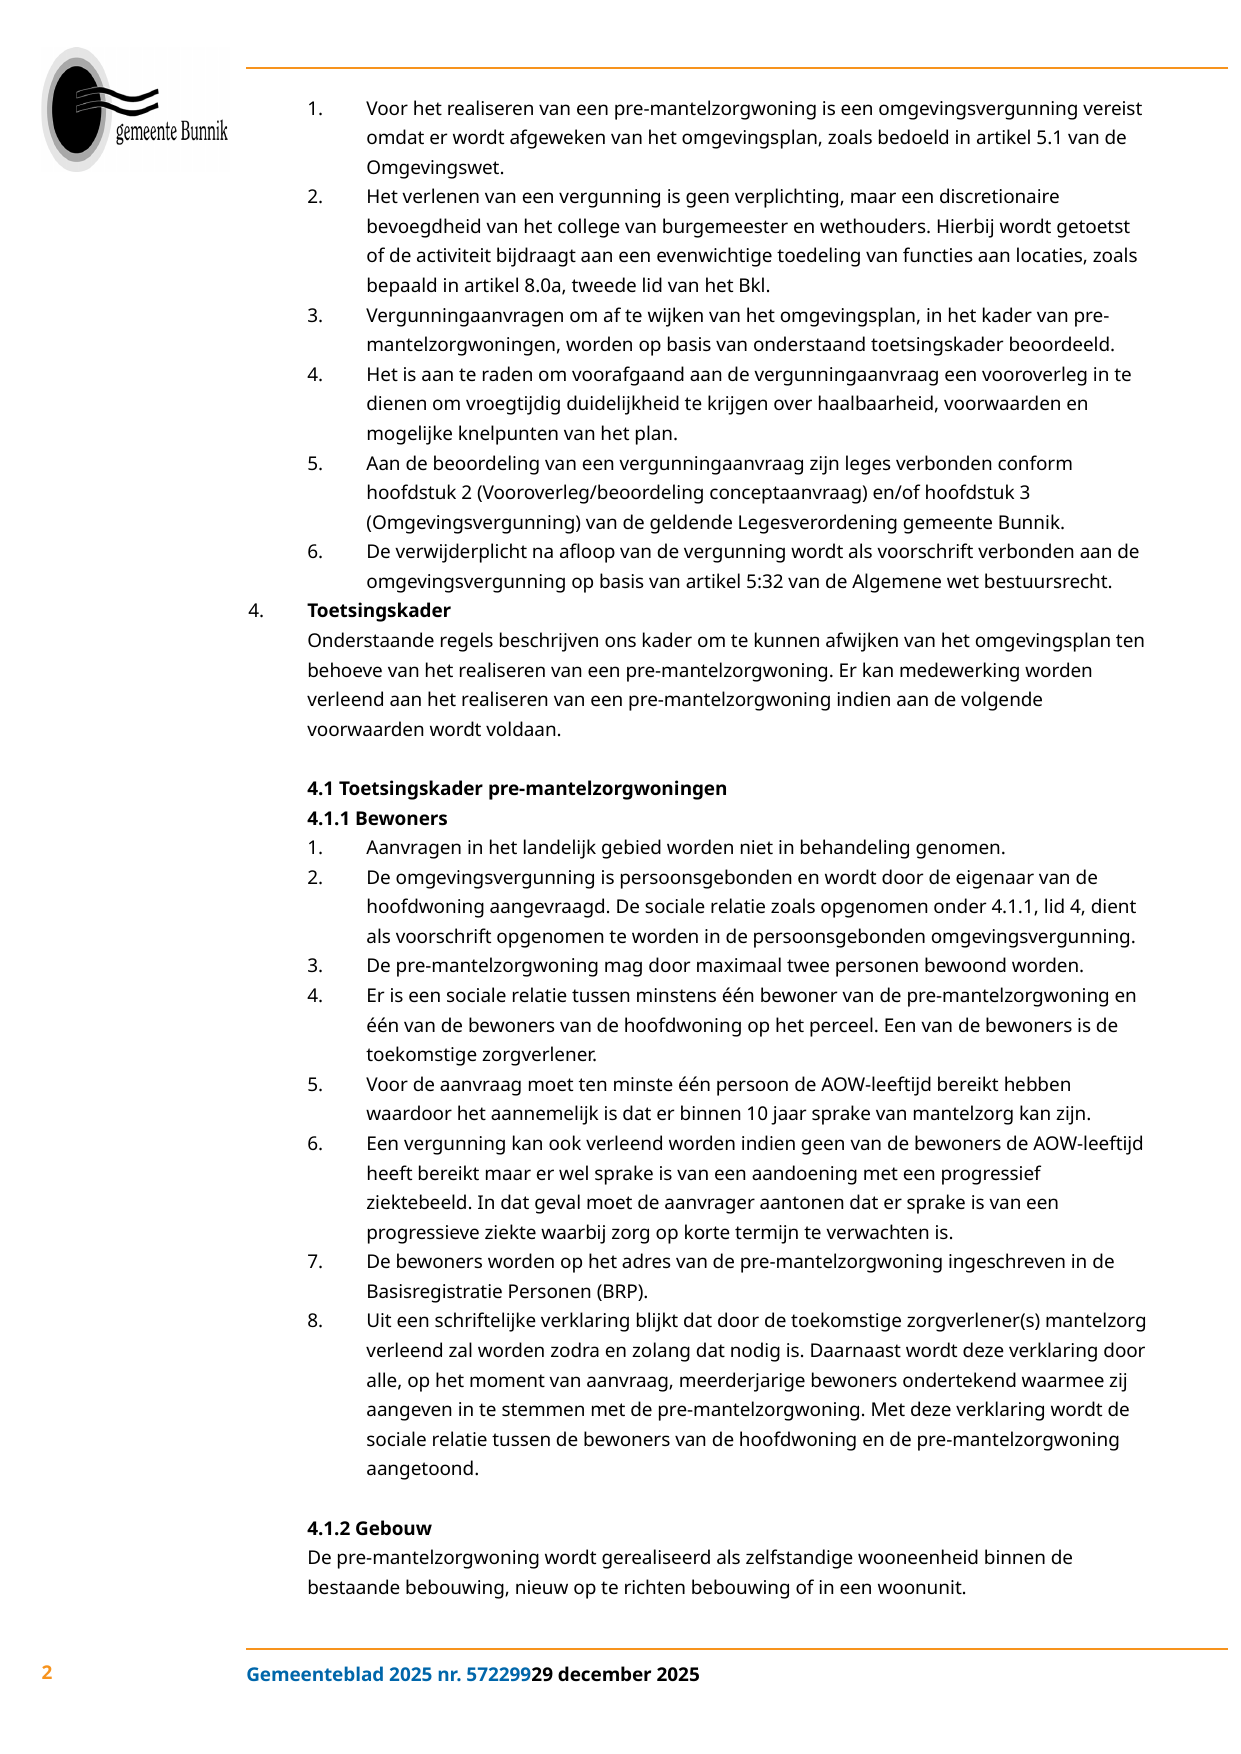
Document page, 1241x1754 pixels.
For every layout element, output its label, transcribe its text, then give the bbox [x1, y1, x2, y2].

list Toetsingskader [248, 598, 1152, 623]
list De omgevingsvergunning is persoonsgebonden en wordt door de eigenaar van de hoofdwoning aangevraagd. De sociale relatie zoals opgenomen onder 4.1.1, lid 4, dient als voorschrift opgenomen te worden in de persoonsgebonden omgevingsvergunning. [307, 864, 1152, 949]
picture [41, 47, 231, 172]
list Voor de aanvraag moet ten minste één persoon de AOW-leeftijd bereikt hebben waardoor het aannemelijk is dat er binnen 10 jaar sprake van mantelzorg kan zijn. [307, 1071, 1152, 1126]
list Uit een schriftelijke verklaring blijkt dat door de toekomstige zorgverlener(s) mantelzorg verleend zal worden zodra en zolang dat nodig is. Daarnaast wordt deze verklaring door alle, op het moment van aanvraag, meerderjarige bewoners ondertekend waarmee zij aangeven in te stemmen met de pre-mantelzorgwoning. Met deze verklaring wordt de sociale relatie tussen de bewoners van de hoofdwoning en de pre-mantelzorgwoning aangetoond. [307, 1308, 1152, 1481]
list Voor het realiseren van een pre-mantelzorgwoning is een omgevingsvergunning vereist omdat er wordt afgeweken van het omgevingsplan, zoals bedoeld in artikel 5.1 van de Omgevingswet. [307, 95, 1152, 180]
list Er is een sociale relatie tussen minstens één bewoner van de pre-mantelzorgwoning en één van de bewoners van de hoofdwoning op het perceel. Een van de bewoners is de toekomstige zorgverlener. [307, 982, 1152, 1067]
list Onderstaande regels beschrijven ons kader om te kunnen afwijken van het omgevingsplan ten behoeve van het realiseren van een pre-mantelzorgwoning. Er kan medewerking worden verleend aan het realiseren van een pre-mantelzorgwoning indien aan de volgende voorwaarden wordt voldaan. [248, 627, 1152, 742]
list 4.1.1 Bewoners [248, 805, 1152, 831]
list 4.1 Toetsingskader pre-mantelzorgwoningen [248, 775, 1152, 801]
list Aan de beoordeling van een vergunningaanvraag zijn leges verbonden conform hoofdstuk 2 (Vooroverleg/beoordeling conceptaanvraag) en/of hoofdstuk 3 (Omgevingsvergunning) van de geldende Legesverordening gemeente Bunnik. [307, 450, 1152, 535]
list Aanvragen in het landelijk gebied worden niet in behandeling genomen. [307, 834, 1152, 860]
list Vergunningaanvragen om af te wijken van het omgevingsplan, in het kader van pre-mantelzorgwoningen, worden op basis van onderstaand toetsingskader beoordeeld. [307, 302, 1152, 357]
list Een vergunning kan ook verleend worden indien geen van de bewoners de AOW-leeftijd heeft bereikt maar er wel sprake is van een aandoening met een progressief ziektebeeld. In dat geval moet de aanvrager aantonen dat er sprake is van een progressieve ziekte waarbij zorg op korte termijn te verwachten is. [307, 1130, 1152, 1245]
list Het is aan te raden om voorafgaand aan de vergunningaanvraag een vooroverleg in te dienen om vroegtijdig duidelijkheid te krijgen over haalbaarheid, voorwaarden en mogelijke knelpunten van het plan. [307, 361, 1152, 446]
list 4.1.2 Gebouw [248, 1515, 1152, 1541]
list De bewoners worden op het adres van de pre-mantelzorgwoning ingeschreven in de Basisregistratie Personen (BRP). [307, 1248, 1152, 1304]
list Het verlenen van een vergunning is geen verplichting, maar een discretionaire bevoegdheid van het college van burgemeester en wethouders. Hierbij wordt getoetst of de activiteit bijdraagt aan een evenwichtige toedeling van functies aan locaties, zoals bepaald in artikel 8.0a, tweede lid van het Bkl. [307, 183, 1152, 298]
list De verwijderplicht na afloop van de vergunning wordt als voorschrift verbonden aan de omgevingsvergunning op basis van artikel 5:32 van de Algemene wet bestuursrecht. [307, 538, 1152, 594]
list De pre-mantelzorgwoning wordt gerealiseerd als zelfstandige wooneenheid binnen de bestaande bebouwing, nieuw op te richten bebouwing of in een woonunit. [248, 1544, 1152, 1600]
list De pre-mantelzorgwoning mag door maximaal twee personen bewoond worden. [307, 953, 1152, 978]
